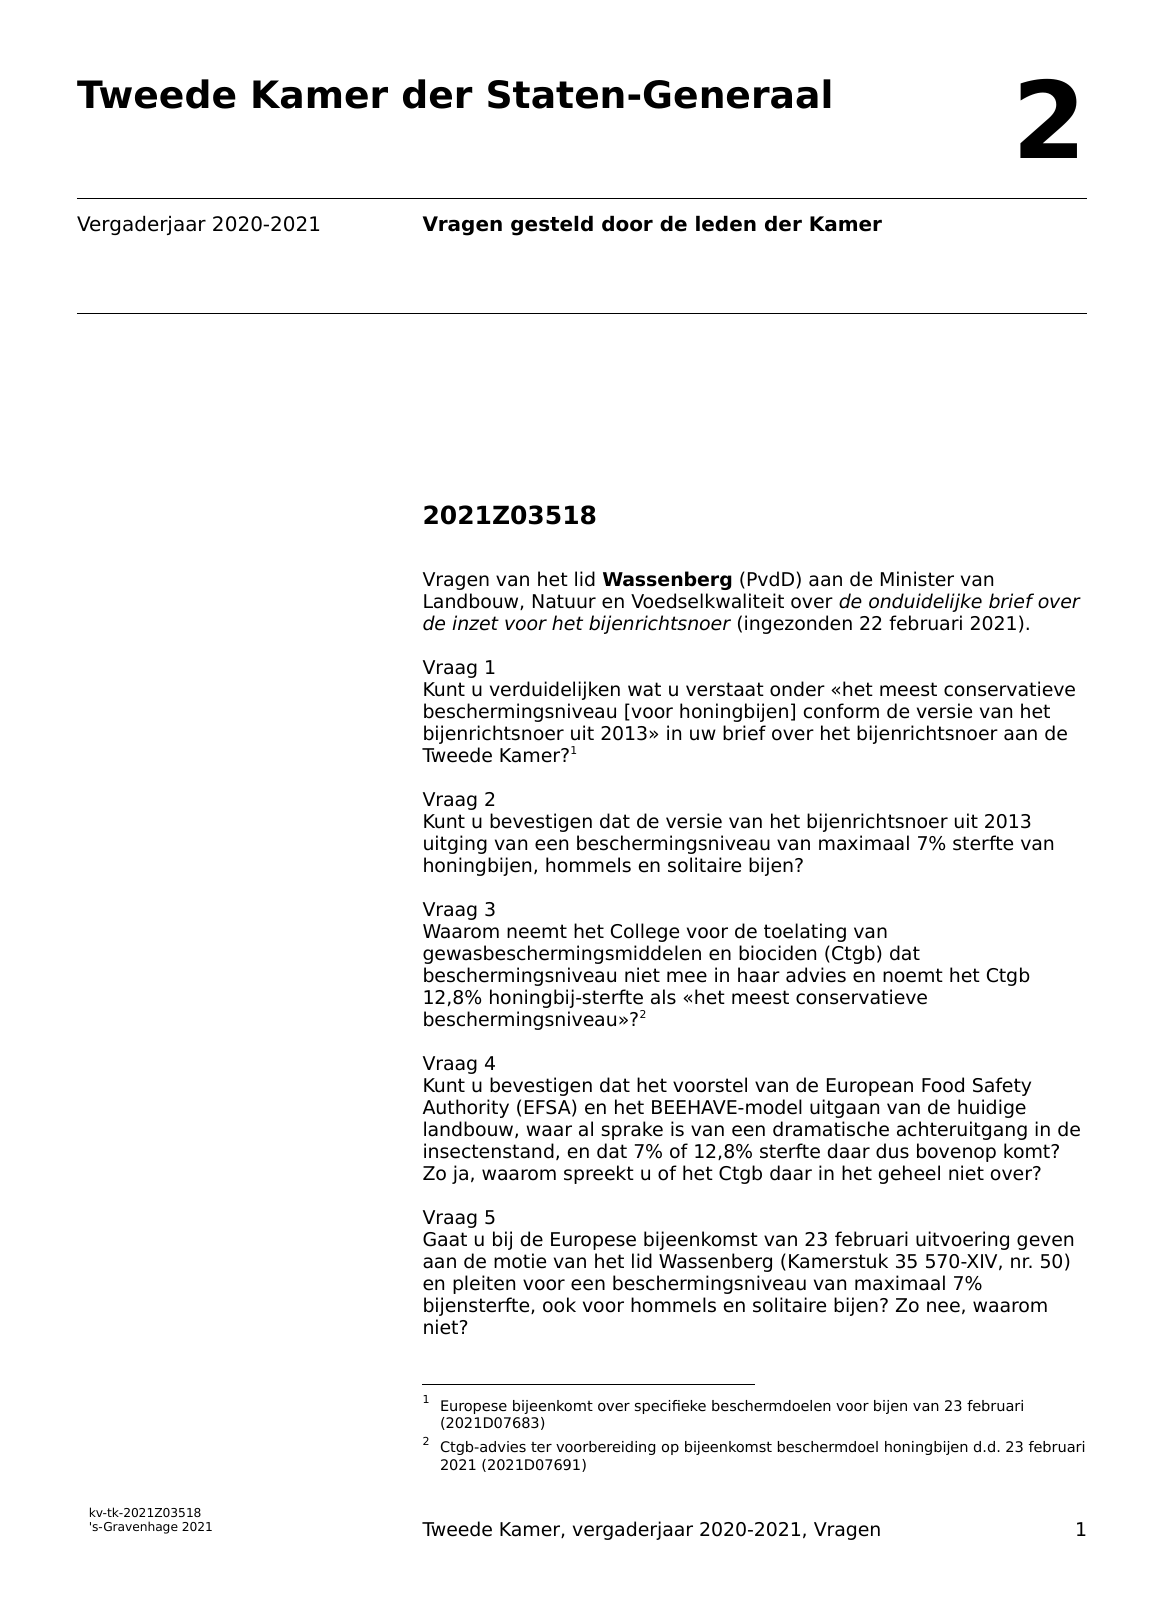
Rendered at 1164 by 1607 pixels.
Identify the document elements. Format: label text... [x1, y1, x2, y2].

text Vraag 5 [422, 1207, 1087, 1229]
text Ctgb-advies ter voorbereiding op bijeenkomst beschermdoel honingbijen d.d. 23 februari 2021 (2021D07691) [422, 1435, 1087, 1474]
text Waarom neemt het College voor de toelating van gewasbeschermingsmiddelen en biociden (Ctgb) dat beschermingsniveau niet mee in haar advies en noemt het Ctgb 12,8% honingbij-sterfte als «het meest conservatieve beschermingsniveau»? [422, 921, 1087, 1031]
text Kunt u verduidelijken wat u verstaat onder «het meest conservatieve beschermingsniveau [voor honingbijen] conform de versie van het bijenrichtsnoer uit 2013» in uw brief over het bijenrichtsnoer aan de Tweede Kamer? [422, 679, 1087, 767]
text Europese bijeenkomt over specifieke beschermdoelen voor bijen van 23 februari (2021D07683) [422, 1393, 1087, 1432]
text Vragen van het lid Wassenberg (PvdD) aan de Minister van Landbouw, Natuur en Voedselkwaliteit over de onduidelijke brief over de inzet voor het bijenrichtsnoer (ingezonden 22 februari 2021). [422, 569, 1087, 635]
table_header Tweede Kamer der Staten-Generaal [77, 59, 886, 198]
text 2021Z03518 [422, 501, 1087, 531]
text Kunt u bevestigen dat de versie van het bijenrichtsnoer uit 2013 uitging van een beschermingsniveau van maximaal 7% sterfte van honingbijen, hommels en solitaire bijen? [422, 811, 1087, 877]
text 's-Gravenhage 2021 [88, 1520, 323, 1534]
text Vraag 1 [422, 657, 1087, 679]
text Gaat u bij de Europese bijeenkomst van 23 februari uitvoering geven aan de motie van het lid Wassenberg (Kamerstuk 35 570-XIV, nr. 50) en pleiten voor een beschermingsniveau van maximaal 7% bijensterfte, ook voor hommels en solitaire bijen? Zo nee, waarom niet? [422, 1229, 1087, 1339]
text kv-tk-2021Z03518 [88, 1506, 323, 1520]
table_cell Vragen gesteld door de leden der Kamer [422, 199, 1087, 313]
text Vraag 2 [422, 789, 1087, 811]
table_header 2 [886, 59, 1087, 198]
table_cell Vergaderjaar 2020-2021 [77, 199, 422, 313]
text Kunt u bevestigen dat het voorstel van de European Food Safety Authority (EFSA) en het BEEHAVE-model uitgaan van de huidige landbouw, waar al sprake is van een dramatische achteruitgang in de insectenstand, en dat 7% of 12,8% sterfte daar dus bovenop komt? Zo ja, waarom spreekt u of het Ctgb daar in het geheel niet over? [422, 1075, 1087, 1185]
text Vraag 3 [422, 899, 1087, 921]
text Vraag 4 [422, 1053, 1087, 1075]
